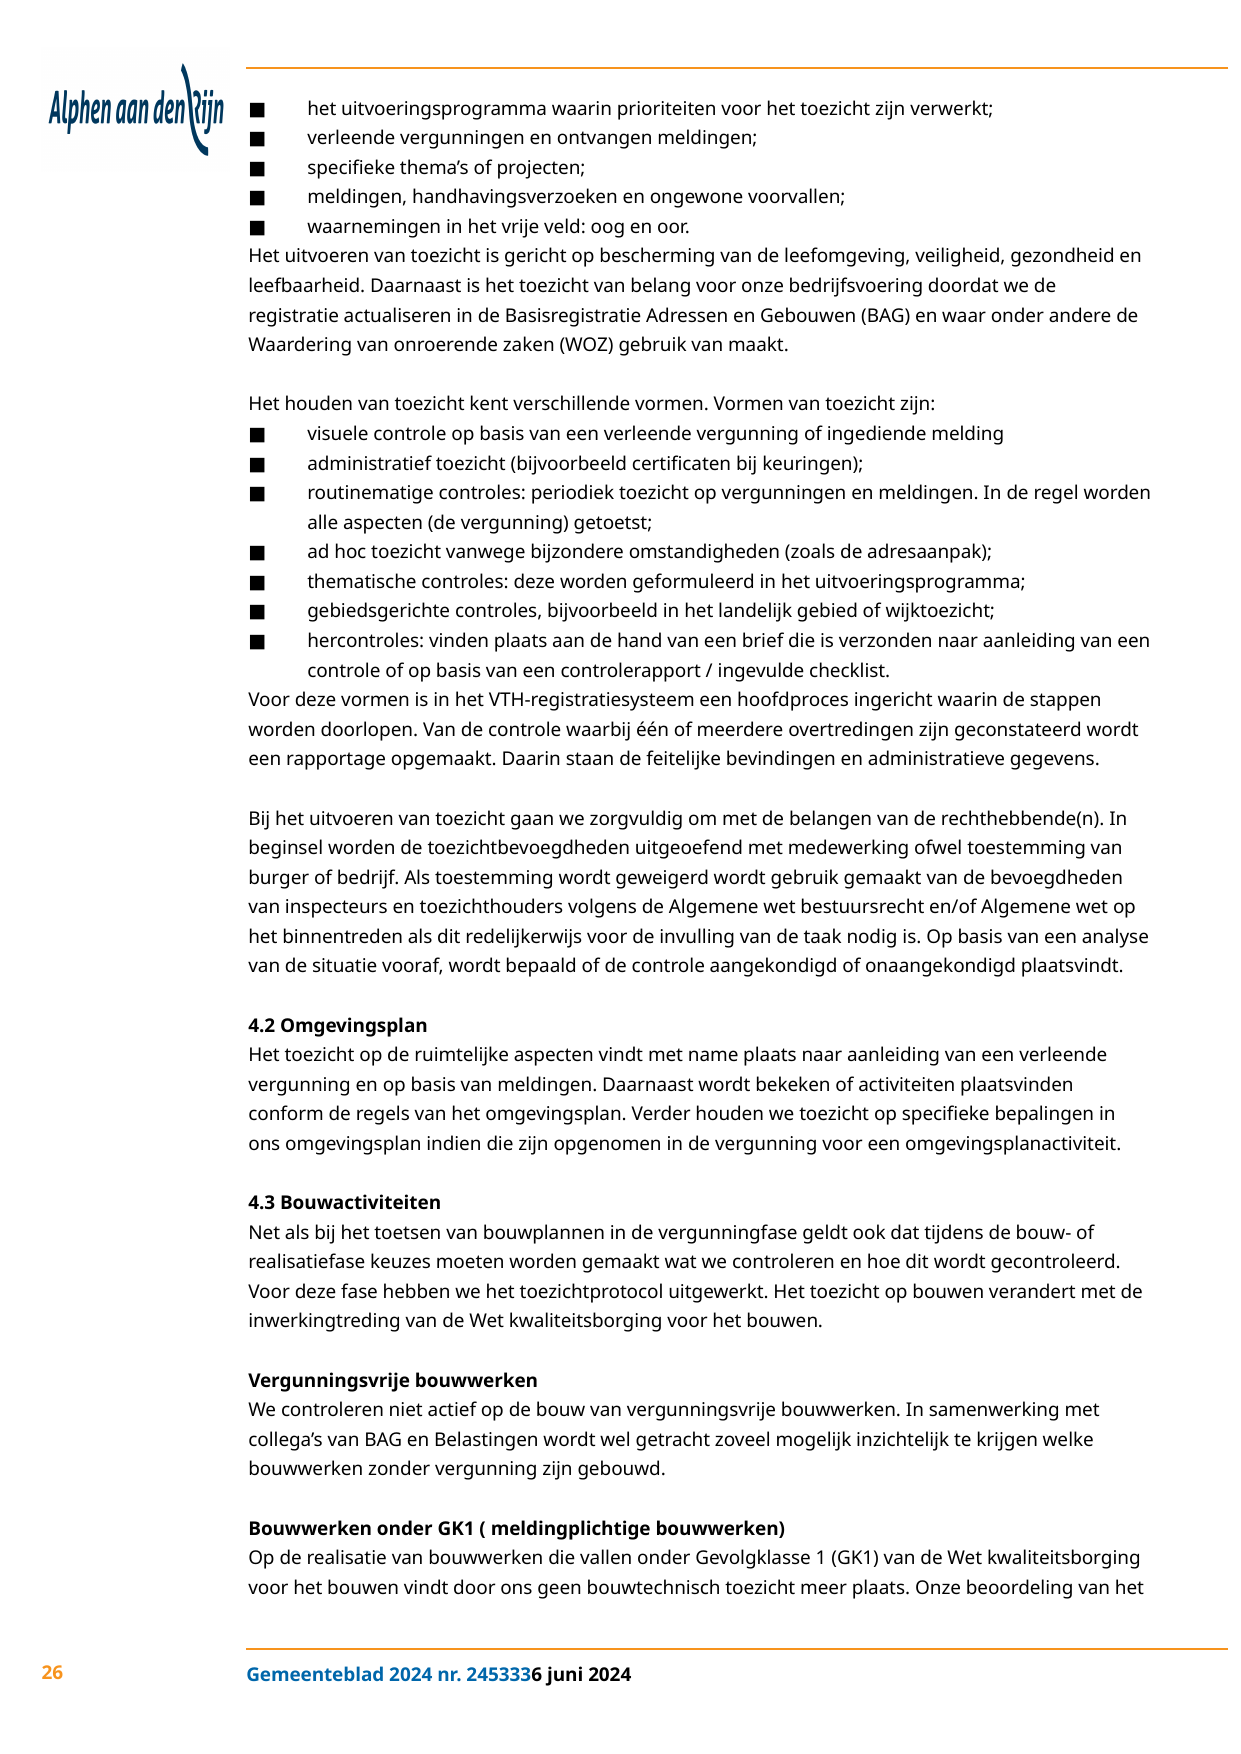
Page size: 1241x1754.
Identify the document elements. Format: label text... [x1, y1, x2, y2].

list waarnemingen in het vrije veld: oog en oor. [248, 213, 1152, 239]
list administratief toezicht (bijvoorbeeld certificaten bij keuringen); [248, 450, 1152, 476]
list routinematige controles: periodiek toezicht op vergunningen en meldingen. In de regel worden alle aspecten (de vergunning) getoetst; [248, 479, 1152, 535]
text Het toezicht op de ruimtelijke aspecten vindt met name plaats naar aanleiding van een verleende vergunning en op basis van meldingen. Daarnaast wordt bekeken of activiteiten plaatsvinden conform de regels van het omgevingsplan. Verder houden we toezicht op specifieke bepalingen in ons omgevingsplan indien die zijn opgenomen in de vergunning voor een omgevingsplanactiviteit. [248, 1041, 1152, 1156]
picture [41, 47, 231, 172]
text 4.3 Bouwactiviteiten [248, 1189, 1152, 1215]
list ad hoc toezicht vanwege bijzondere omstandigheden (zoals de adresaanpak); [248, 538, 1152, 564]
text Voor deze vormen is in het VTH-registratiesysteem een hoofdproces ingericht waarin de stappen worden doorlopen. Van de controle waarbij één of meerdere overtredingen zijn geconstateerd wordt een rapportage opgemaakt. Daarin staan de feitelijke bevindingen en administratieve gegevens. [248, 686, 1152, 771]
text Op de realisatie van bouwwerken die vallen onder Gevolgklasse 1 (GK1) van de Wet kwaliteitsborging voor het bouwen vindt door ons geen bouwtechnisch toezicht meer plaats. Onze beoordeling van het [248, 1544, 1152, 1600]
text Vergunningsvrije bouwwerken [248, 1367, 1152, 1393]
list specifieke thema’s of projecten; [248, 154, 1152, 180]
text Net als bij het toetsen van bouwplannen in de vergunningfase geldt ook dat tijdens de bouw- of realisatiefase keuzes moeten worden gemaakt wat we controleren en hoe dit wordt gecontroleerd. Voor deze fase hebben we het toezichtprotocol uitgewerkt. Het toezicht op bouwen verandert met de inwerkingtreding van de Wet kwaliteitsborging voor het bouwen. [248, 1219, 1152, 1333]
list het uitvoeringsprogramma waarin prioriteiten voor het toezicht zijn verwerkt; [248, 95, 1152, 121]
text Bij het uitvoeren van toezicht gaan we zorgvuldig om met de belangen van de rechthebbende(n). In beginsel worden de toezichtbevoegdheden uitgeoefend met medewerking ofwel toestemming van burger of bedrijf. Als toestemming wordt geweigerd wordt gebruik gemaakt van de bevoegdheden van inspecteurs en toezichthouders volgens de Algemene wet bestuursrecht en/of Algemene wet op het binnentreden als dit redelijkerwijs voor de invulling van de taak nodig is. Op basis van een analyse van de situatie vooraf, wordt bepaald of de controle aangekondigd of onaangekondigd plaatsvindt. [248, 805, 1152, 978]
list hercontroles: vinden plaats aan de hand van een brief die is verzonden naar aanleiding van een controle of op basis van een controlerapport / ingevulde checklist. [248, 627, 1152, 683]
text We controleren niet actief op de bouw van vergunningsvrije bouwwerken. In samenwerking met collega’s van BAG en Belastingen wordt wel getracht zoveel mogelijk inzichtelijk te krijgen welke bouwwerken zonder vergunning zijn gebouwd. [248, 1396, 1152, 1481]
list verleende vergunningen en ontvangen meldingen; [248, 124, 1152, 150]
list thematische controles: deze worden geformuleerd in het uitvoeringsprogramma; [248, 568, 1152, 594]
text Bouwwerken onder GK1 ( meldingplichtige bouwwerken) [248, 1515, 1152, 1541]
text Het houden van toezicht kent verschillende vormen. Vormen van toezicht zijn: [248, 391, 1152, 416]
text Het uitvoeren van toezicht is gericht op bescherming van de leefomgeving, veiligheid, gezondheid en leefbaarheid. Daarnaast is het toezicht van belang voor onze bedrijfsvoering doordat we de registratie actualiseren in de Basisregistratie Adressen en Gebouwen (BAG) en waar onder andere de Waardering van onroerende zaken (WOZ) gebruik van maakt. [248, 243, 1152, 357]
list visuele controle op basis van een verleende vergunning of ingediende melding [248, 420, 1152, 446]
list meldingen, handhavingsverzoeken en ongewone voorvallen; [248, 183, 1152, 209]
list gebiedsgerichte controles, bijvoorbeeld in het landelijk gebied of wijktoezicht; [248, 598, 1152, 623]
text 4.2 Omgevingsplan [248, 1012, 1152, 1038]
